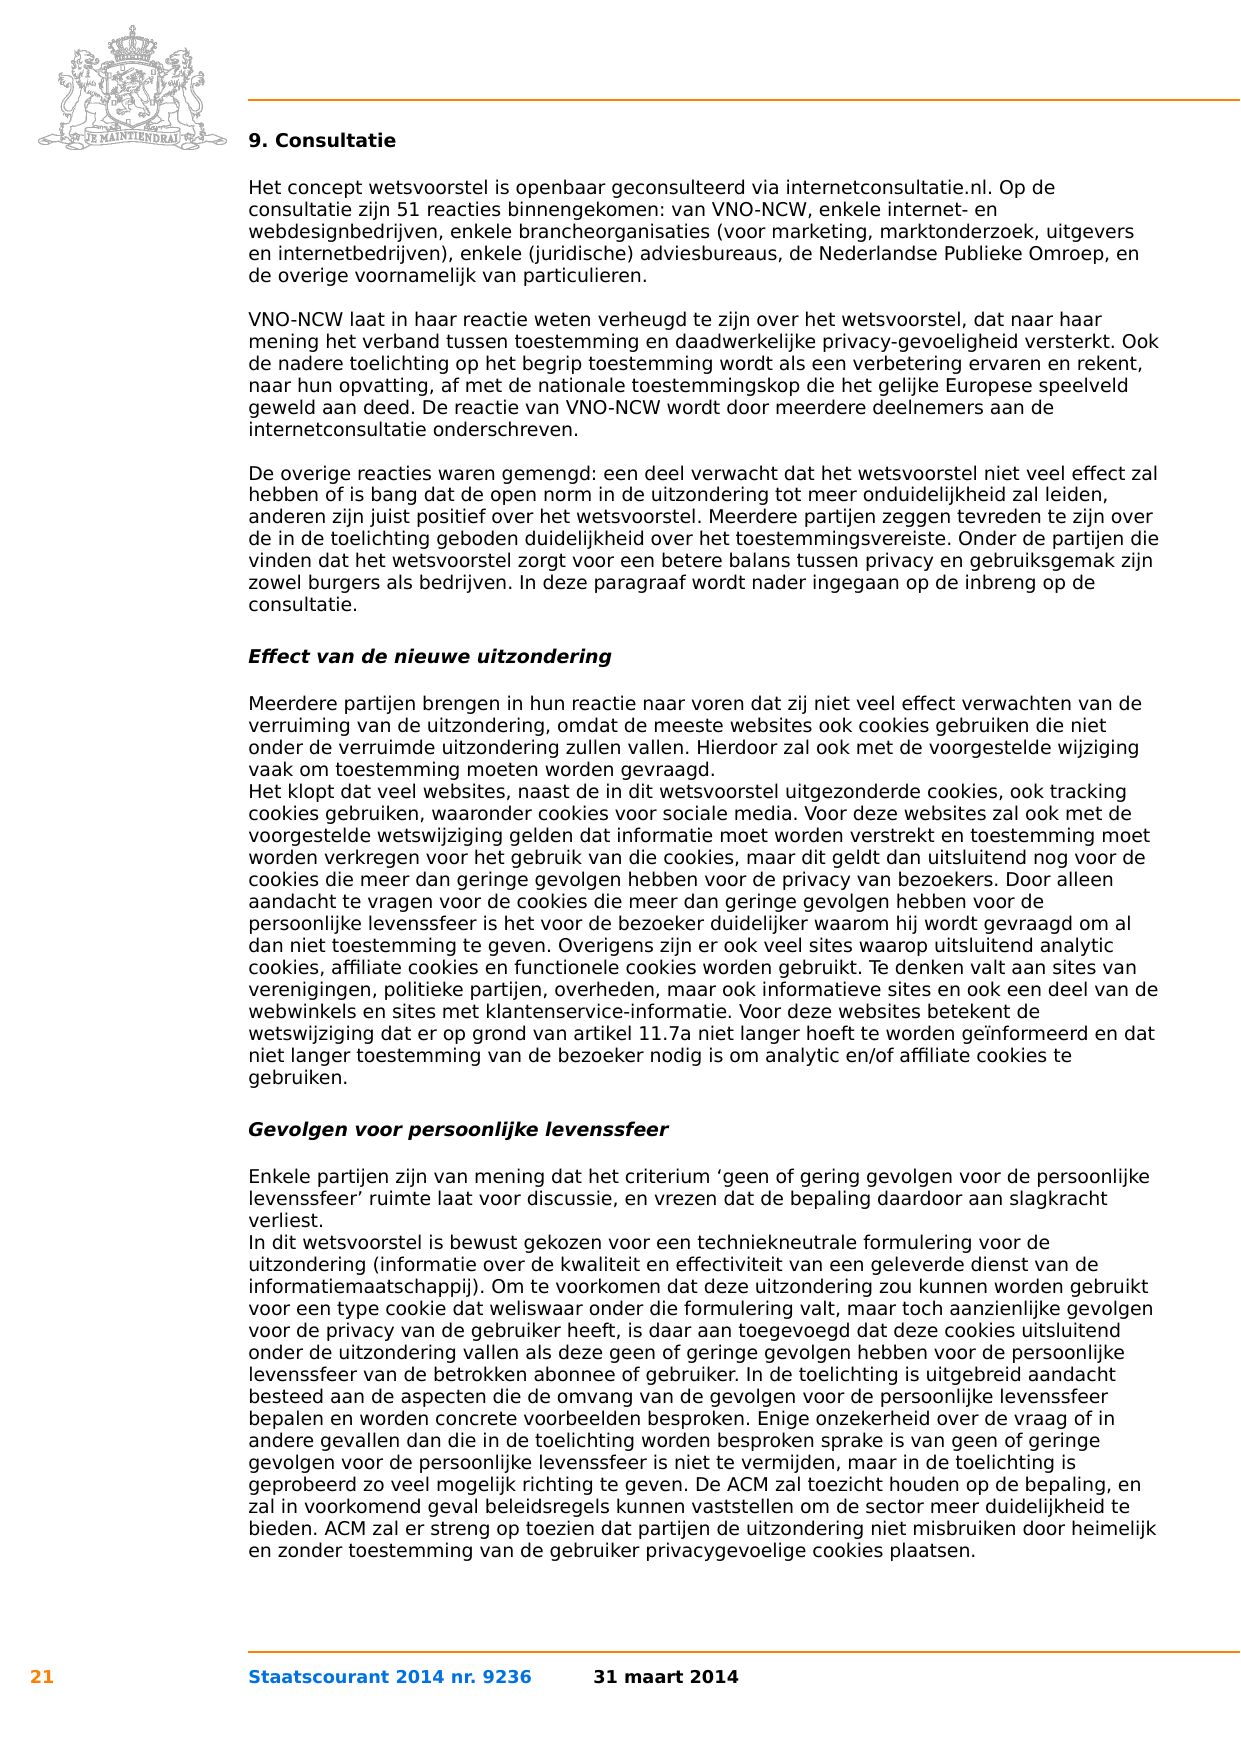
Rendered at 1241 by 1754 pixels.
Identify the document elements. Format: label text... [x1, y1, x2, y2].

text Het klopt dat veel websites, naast de in dit wetsvoorstel uitgezonderde cookies, ook tracking cookies gebruiken, waaronder cookies voor sociale media. Voor deze websites zal ook met de voorgestelde wetswijziging gelden dat informatie moet worden verstrekt en toestemming moet worden verkregen voor het gebruik van die cookies, maar dit geldt dan uitsluitend nog voor de cookies die meer dan geringe gevolgen hebben voor de privacy van bezoekers. Door alleen aandacht te vragen voor de cookies die meer dan geringe gevolgen hebben voor de persoonlijke levenssfeer is het voor de bezoeker duidelijker waarom hij wordt gevraagd om al dan niet toestemming te geven. Overigens zijn er ook veel sites waarop uitsluitend analytic cookies, affiliate cookies en functionele cookies worden gebruikt. Te denken valt aan sites van verenigingen, politieke partijen, overheden, maar ook informatieve sites en ook een deel van de webwinkels en sites met klantenservice-informatie. Voor deze websites betekent de wetswijziging dat er op grond van artikel 11.7a niet langer hoeft te worden geïnformeerd en dat niet langer toestemming van de bezoeker nodig is om analytic en/of affiliate cookies te gebruiken. [248, 781, 1163, 1089]
text Het concept wetsvoorstel is openbaar geconsulteerd via internetconsultatie.nl. Op de consultatie zijn 51 reacties binnengekomen: van VNO-NCW, enkele internet- en webdesignbedrijven, enkele brancheorganisaties (voor marketing, marktonderzoek, uitgevers en internetbedrijven), enkele (juridische) adviesbureaus, de Nederlandse Publieke Omroep, en de overige voornamelijk van particulieren. [248, 177, 1163, 287]
text Meerdere partijen brengen in hun reactie naar voren dat zij niet veel effect verwachten van de verruiming van de uitzondering, omdat de meeste websites ook cookies gebruiken die niet onder de verruimde uitzondering zullen vallen. Hierdoor zal ook met de voorgestelde wijziging vaak om toestemming moeten worden gevraagd. [248, 693, 1163, 781]
text VNO-NCW laat in haar reactie weten verheugd te zijn over het wetsvoorstel, dat naar haar mening het verband tussen toestemming en daadwerkelijke privacy-gevoeligheid versterkt. Ook de nadere toelichting op het begrip toestemming wordt als een verbetering ervaren en rekent, naar hun opvatting, af met de nationale toestemmingskop die het gelijke Europese speelveld geweld aan deed. De reactie van VNO-NCW wordt door meerdere deelnemers aan de internetconsultatie onderschreven. [248, 309, 1163, 441]
text De overige reacties waren gemengd: een deel verwacht dat het wetsvoorstel niet veel effect zal hebben of is bang dat de open norm in de uitzondering tot meer onduidelijkheid zal leiden, anderen zijn juist positief over het wetsvoorstel. Meerdere partijen zeggen tevreden te zijn over de in de toelichting geboden duidelijkheid over het toestemmingsvereiste. Onder de partijen die vinden dat het wetsvoorstel zorgt voor een betere balans tussen privacy en gebruiksgemak zijn zowel burgers als bedrijven. In deze paragraaf wordt nader ingegaan op de inbreng op de consultatie. [248, 462, 1163, 616]
picture [38, 25, 227, 150]
subtitle Gevolgen voor persoonlijke levenssfeer [248, 1119, 1163, 1141]
subtitle 9. Consultatie [248, 130, 1163, 152]
subtitle Effect van de nieuwe uitzondering [248, 646, 1163, 668]
text Enkele partijen zijn van mening dat het criterium ‘geen of gering gevolgen voor de persoonlijke levenssfeer’ ruimte laat voor discussie, en vrezen dat de bepaling daardoor aan slagkracht verliest. [248, 1166, 1163, 1232]
text In dit wetsvoorstel is bewust gekozen voor een techniekneutrale formulering voor de uitzondering (informatie over de kwaliteit en effectiviteit van een geleverde dienst van de informatiemaatschappij). Om te voorkomen dat deze uitzondering zou kunnen worden gebruikt voor een type cookie dat weliswaar onder die formulering valt, maar toch aanzienlijke gevolgen voor de privacy van de gebruiker heeft, is daar aan toegevoegd dat deze cookies uitsluitend onder de uitzondering vallen als deze geen of geringe gevolgen hebben voor de persoonlijke levenssfeer van de betrokken abonnee of gebruiker. In de toelichting is uitgebreid aandacht besteed aan de aspecten die de omvang van de gevolgen voor de persoonlijke levenssfeer bepalen en worden concrete voorbeelden besproken. Enige onzekerheid over de vraag of in andere gevallen dan die in de toelichting worden besproken sprake is van geen of geringe gevolgen voor de persoonlijke levenssfeer is niet te vermijden, maar in de toelichting is geprobeerd zo veel mogelijk richting te geven. De ACM zal toezicht houden op de bepaling, en zal in voorkomend geval beleidsregels kunnen vaststellen om de sector meer duidelijkheid te bieden. ACM zal er streng op toezien dat partijen de uitzondering niet misbruiken door heimelijk en zonder toestemming van de gebruiker privacygevoelige cookies plaatsen. [248, 1232, 1163, 1561]
